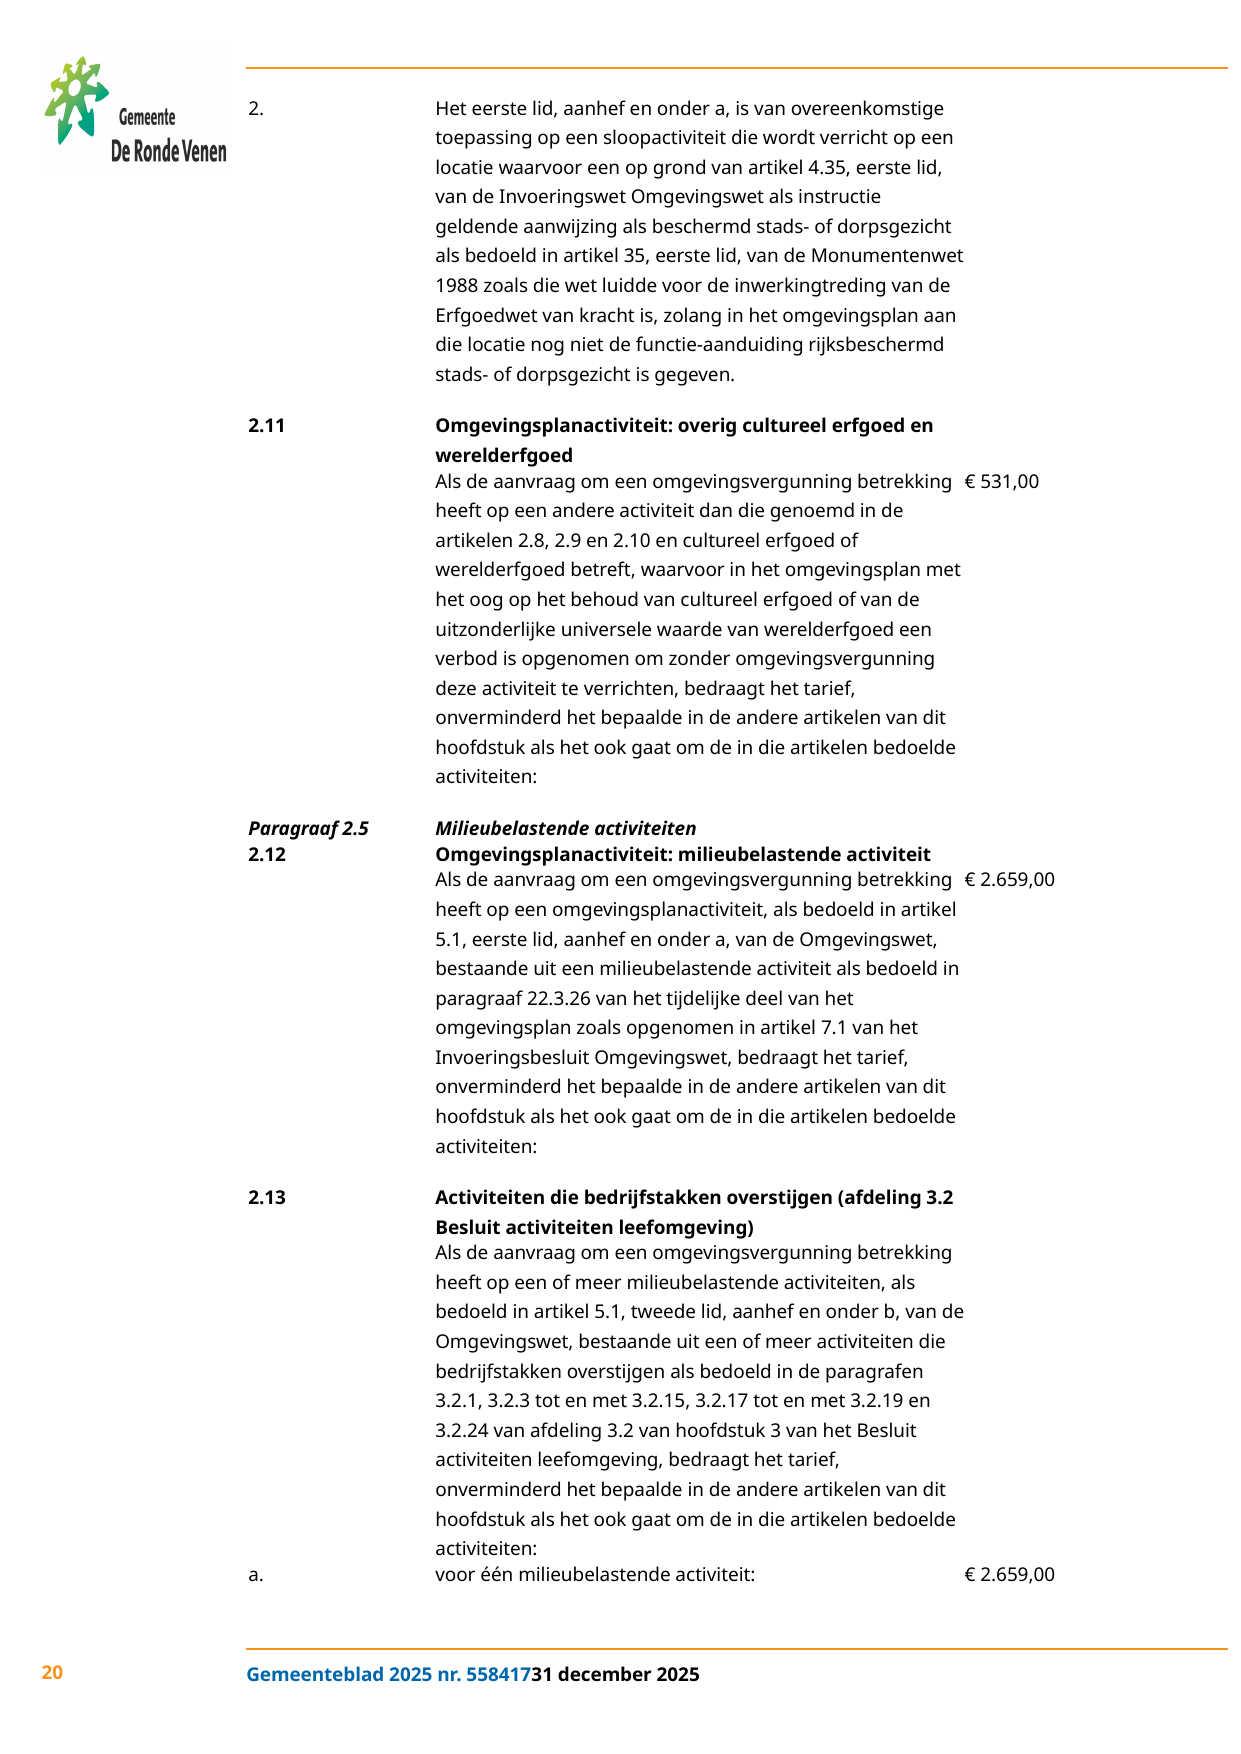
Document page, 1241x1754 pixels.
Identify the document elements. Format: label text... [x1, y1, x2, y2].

table_cell Omgevingsplanactiviteit: overig cultureel erfgoed en werelderfgoed [435, 413, 964, 468]
table_cell [248, 867, 435, 1158]
table_cell [248, 387, 435, 412]
table_cell [248, 1159, 435, 1184]
table_cell Omgevingsplanactiviteit: milieubelastende activiteit [435, 841, 964, 867]
table_cell [248, 1240, 435, 1561]
table_cell [435, 1159, 964, 1184]
table_cell [248, 789, 435, 815]
picture [41, 47, 231, 172]
table_cell [435, 387, 964, 412]
table_cell 2.13 [248, 1184, 435, 1239]
table_cell [964, 1159, 1152, 1184]
table_cell a. [248, 1561, 435, 1587]
table_cell € 2.659,00 [964, 1561, 1152, 1587]
table_cell Activiteiten die bedrijfstakken overstijgen (afdeling 3.2 Besluit activiteiten leefomgeving) [435, 1184, 964, 1239]
table_cell [435, 789, 964, 815]
table_cell [964, 815, 1152, 841]
table_cell Als de aanvraag om een omgevingsvergunning betrekking heeft op een omgevingsplanactiviteit, als bedoeld in artikel 5.1, eerste lid, aanhef en onder a, van de Omgevingswet, bestaande uit een milieubelastende activiteit als bedoeld in paragraaf 22.3.26 van het tijdelijke deel van het omgevingsplan zoals opgenomen in artikel 7.1 van het Invoeringsbesluit Omgevingswet, bedraagt het tarief, onverminderd het bepaalde in de andere artikelen van dit hoofdstuk als het ook gaat om de in die artikelen bedoelde activiteiten: [435, 867, 964, 1158]
table_cell [964, 789, 1152, 815]
table_cell [964, 387, 1152, 412]
table_cell [964, 1240, 1152, 1561]
table_cell voor één milieubelastende activiteit: [435, 1561, 964, 1587]
table_cell [964, 1184, 1152, 1239]
table_cell [964, 841, 1152, 867]
table_cell Als de aanvraag om een omgevingsvergunning betrekking heeft op een of meer milieubelastende activiteiten, als bedoeld in artikel 5.1, tweede lid, aanhef en onder b, van de Omgevingswet, bestaande uit een of meer activiteiten die bedrijfstakken overstijgen als bedoeld in de paragrafen 3.2.1, 3.2.3 tot en met 3.2.15, 3.2.17 tot en met 3.2.19 en 3.2.24 van afdeling 3.2 van hoofdstuk 3 van het Besluit activiteiten leefomgeving, bedraagt het tarief, onverminderd het bepaalde in de andere artikelen van dit hoofdstuk als het ook gaat om de in die artikelen bedoelde activiteiten: [435, 1240, 964, 1561]
table_cell [964, 95, 1152, 387]
table_cell Milieubelastende activiteiten [435, 815, 964, 841]
table_cell 2.11 [248, 413, 435, 468]
table_cell [964, 413, 1152, 468]
table_cell Paragraaf 2.5 [248, 815, 435, 841]
table_cell Als de aanvraag om een omgevingsvergunning betrekking heeft op een andere activiteit dan die genoemd in de artikelen 2.8, 2.9 en 2.10 en cultureel erfgoed of werelderfgoed betreft, waarvoor in het omgevingsplan met het oog op het behoud van cultureel erfgoed of van de uitzonderlijke universele waarde van werelderfgoed een verbod is opgenomen om zonder omgevingsvergunning deze activiteit te verrichten, bedraagt het tarief, onverminderd het bepaalde in de andere artikelen van dit hoofdstuk als het ook gaat om de in die artikelen bedoelde activiteiten: [435, 468, 964, 789]
table_cell € 2.659,00 [964, 867, 1152, 1158]
table_cell 2.12 [248, 841, 435, 867]
table_cell € 531,00 [964, 468, 1152, 789]
table_cell 2. [248, 95, 435, 387]
table_cell [248, 468, 435, 789]
table_cell Het eerste lid, aanhef en onder a, is van overeenkomstige toepassing op een sloopactiviteit die wordt verricht op een locatie waarvoor een op grond van artikel 4.35, eerste lid, van de Invoeringswet Omgevingswet als instructie geldende aanwijzing als beschermd stads- of dorpsgezicht als bedoeld in artikel 35, eerste lid, van de Monumentenwet 1988 zoals die wet luidde voor de inwerkingtreding van de Erfgoedwet van kracht is, zolang in het omgevingsplan aan die locatie nog niet de functie-aanduiding rijksbeschermd stads- of dorpsgezicht is gegeven. [435, 95, 964, 387]
